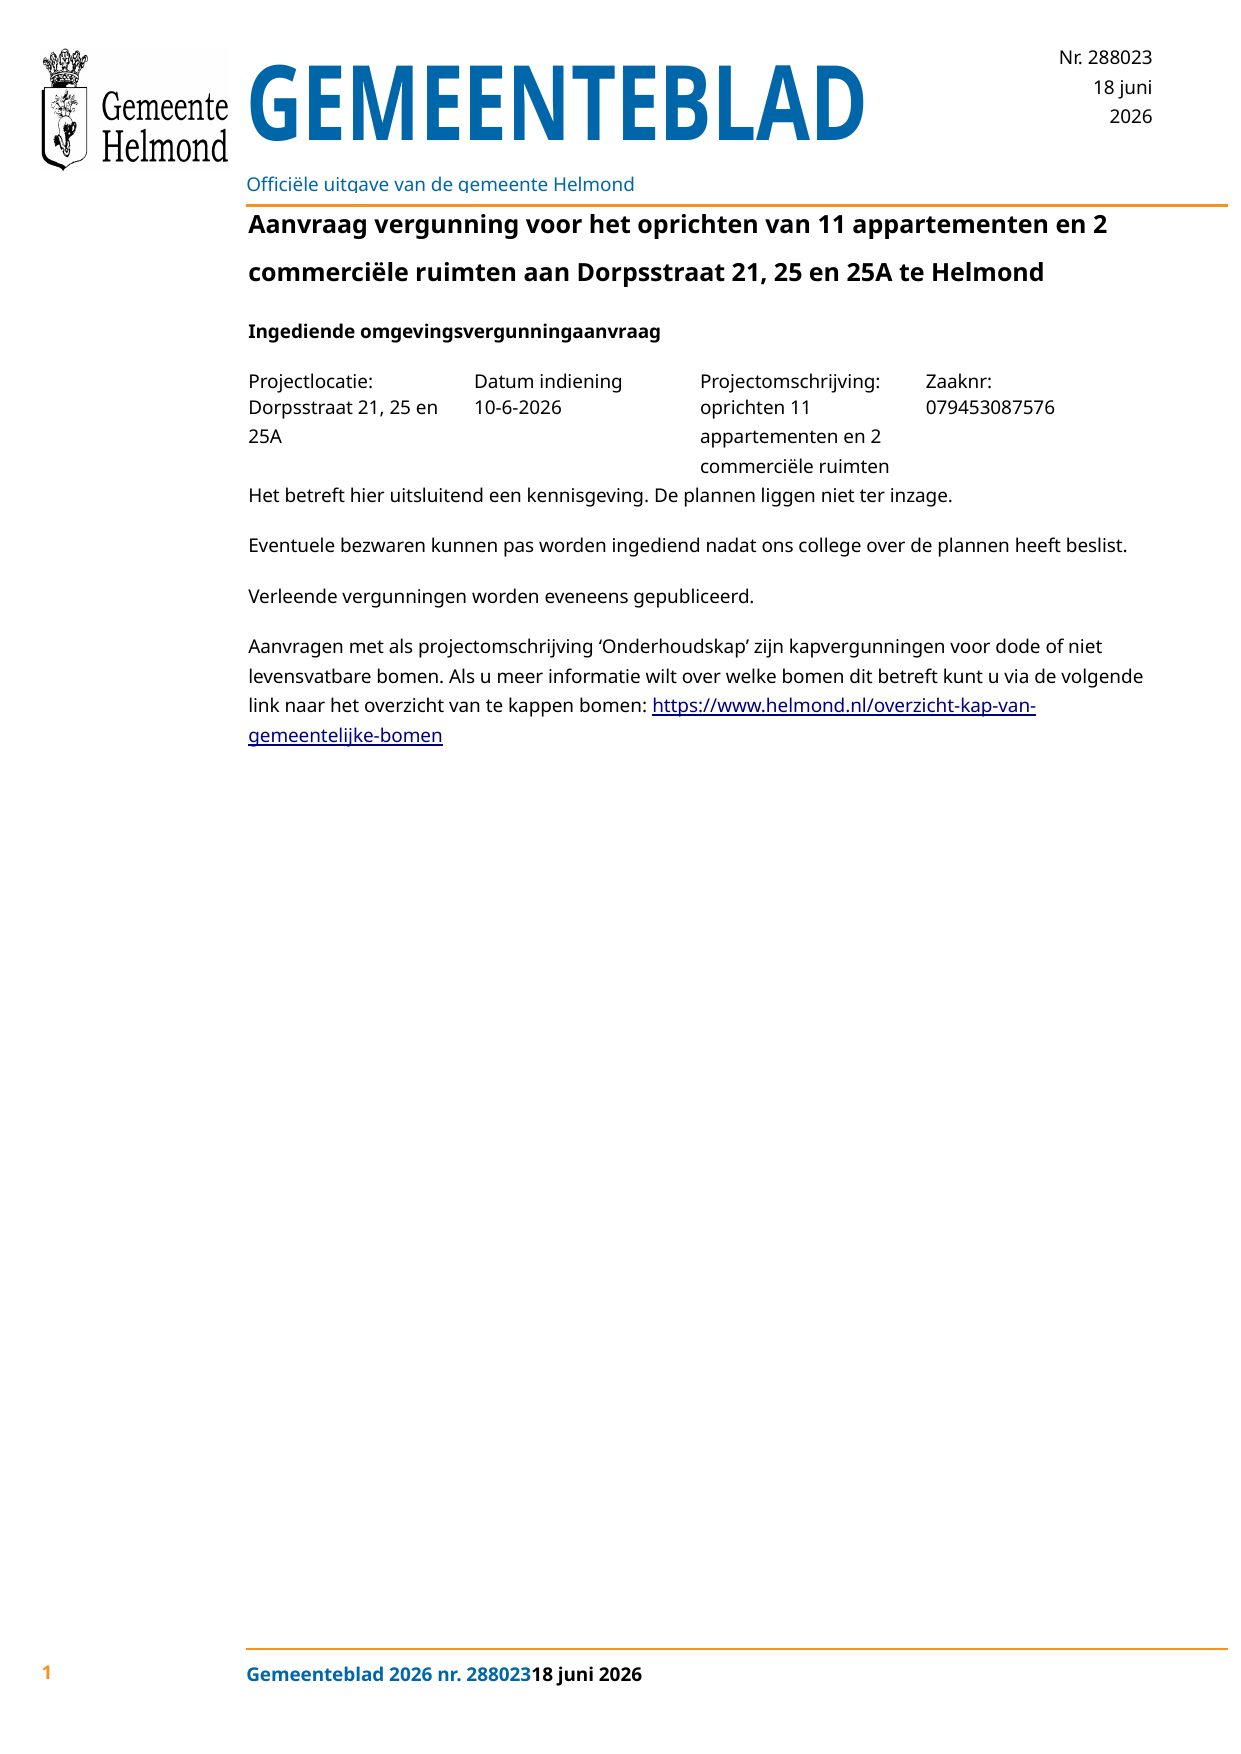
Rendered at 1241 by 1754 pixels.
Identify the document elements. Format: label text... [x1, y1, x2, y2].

table_header Projectlocatie: [248, 369, 474, 394]
text Ingediende omgevingsvergunningaanvraag [248, 318, 1152, 344]
table_header Zaaknr: [926, 369, 1152, 394]
text Aanvragen met als projectomschrijving ‘Onderhoudskap’ zijn kapvergunningen voor dode of niet levensvatbare bomen. Als u meer informatie wilt over welke bomen dit betreft kunt u via de volgende link naar het overzicht van te kappen bomen: https://www.helmond.nl/overzicht-kap-van-gemeentelijke-bomen [248, 633, 1152, 748]
picture [41, 47, 231, 172]
table_header Datum indiening [474, 369, 700, 394]
table_header Projectomschrijving: [700, 369, 926, 394]
table_cell 10-6-2026 [474, 394, 700, 479]
text Aanvraag vergunning voor het oprichten van 11 appartementen en 2 commerciële ruimten aan Dorpsstraat 21, 25 en 25A te Helmond [248, 207, 1152, 288]
table_cell oprichten 11 appartementen en 2 commerciële ruimten [700, 394, 926, 479]
table_cell 079453087576 [926, 394, 1152, 479]
text Verleende vergunningen worden eveneens gepubliceerd. [248, 583, 1152, 609]
text Eventuele bezwaren kunnen pas worden ingediend nadat ons college over de plannen heeft beslist. [248, 533, 1152, 558]
table_cell Dorpsstraat 21, 25 en 25A [248, 394, 474, 479]
text Het betreft hier uitsluitend een kennisgeving. De plannen liggen niet ter inzage. [248, 482, 1152, 508]
